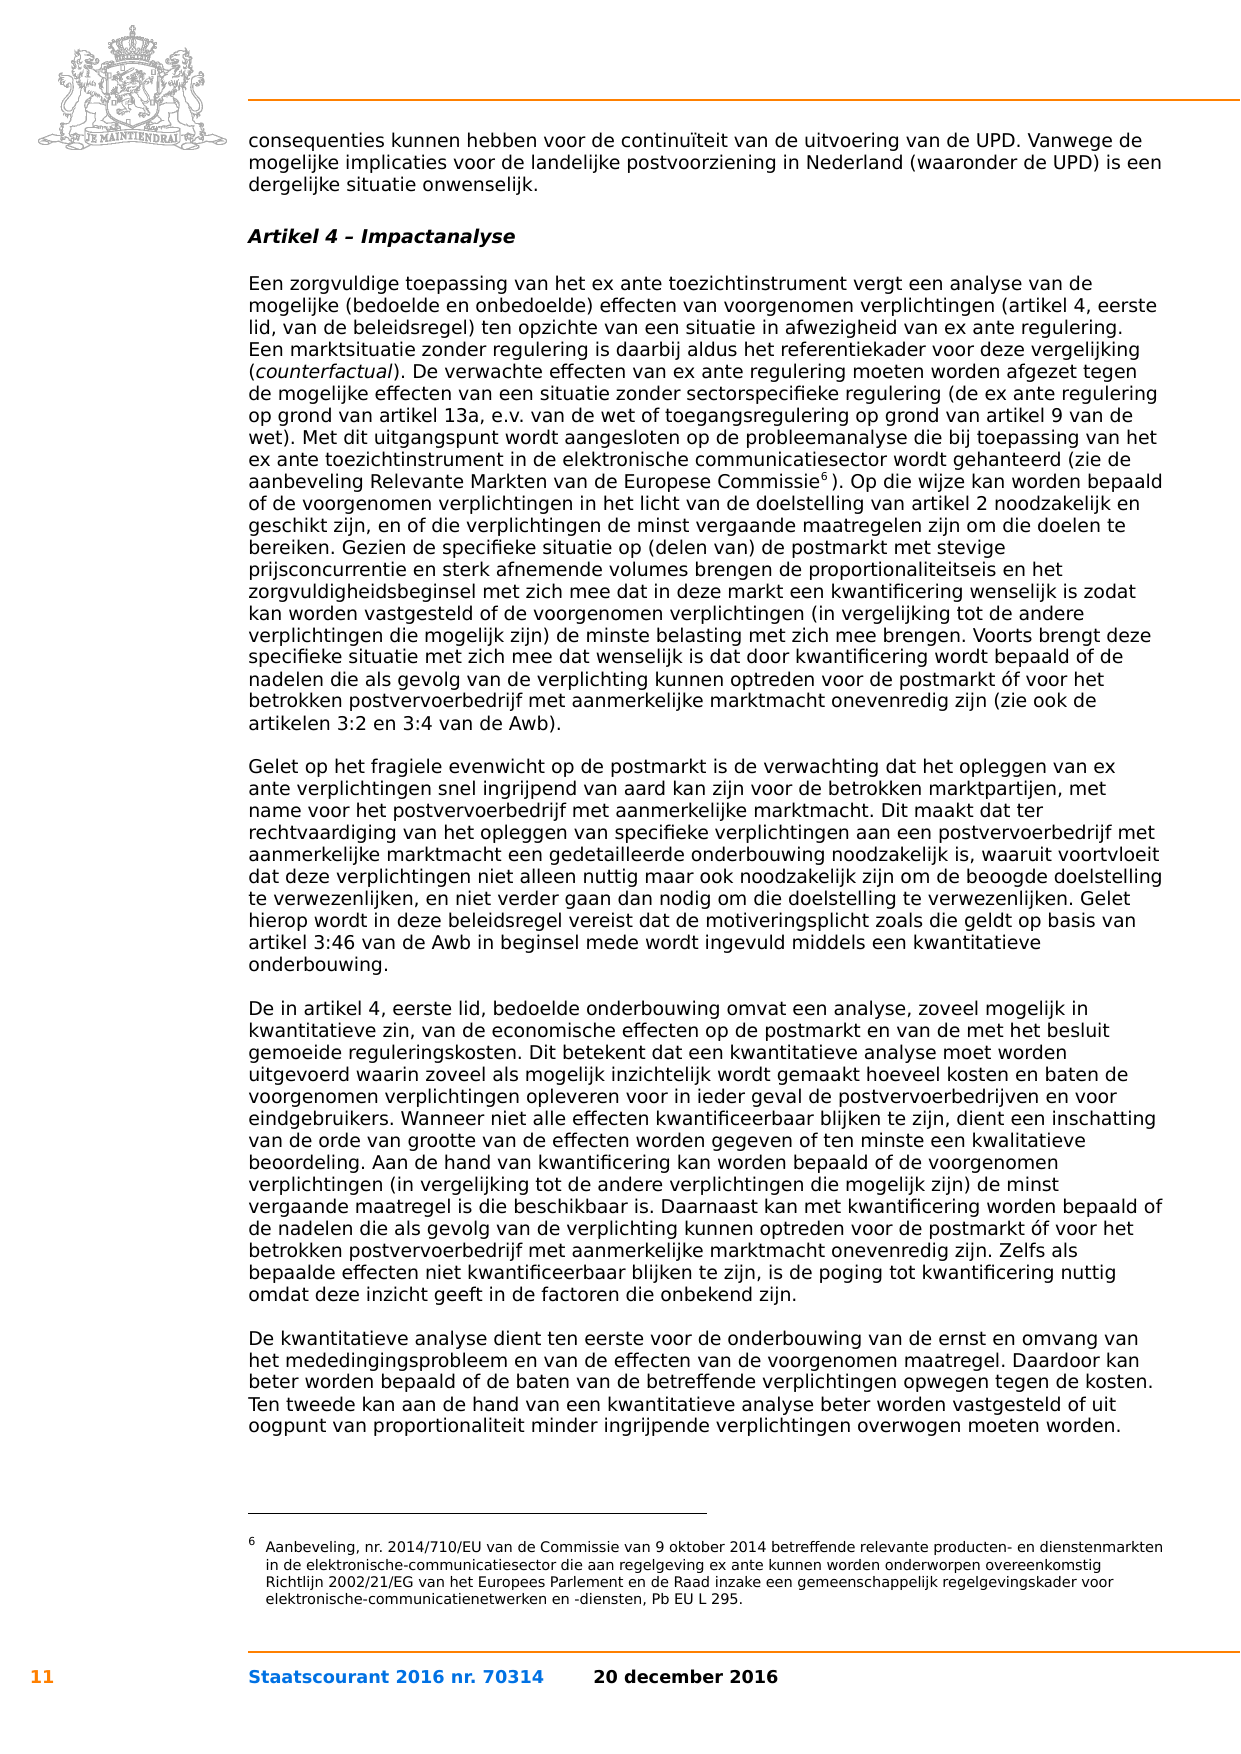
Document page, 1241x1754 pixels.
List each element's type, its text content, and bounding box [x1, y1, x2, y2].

text consequenties kunnen hebben voor de continuïteit van de uitvoering van de UPD. Vanwege de mogelijke implicaties voor de landelijke postvoorziening in Nederland (waaronder de UPD) is een dergelijke situatie onwenselijk. [248, 130, 1163, 196]
picture [38, 25, 227, 150]
text Aanbeveling, nr. 2014/710/EU van de Commissie van 9 oktober 2014 betreffende relevante producten- en dienstenmarkten in de elektronische-communicatiesector die aan regelgeving ex ante kunnen worden onderworpen overeenkomstig Richtlijn 2002/21/EG van het Europees Parlement en de Raad inzake een gemeenschappelijk regelgevingskader voor elektronische-communicatienetwerken en -diensten, Pb EU L 295. [248, 1535, 1163, 1608]
text Een zorgvuldige toepassing van het ex ante toezichtinstrument vergt een analyse van de mogelijke (bedoelde en onbedoelde) effecten van voorgenomen verplichtingen (artikel 4, eerste lid, van de beleidsregel) ten opzichte van een situatie in afwezigheid van ex ante regulering. Een marktsituatie zonder regulering is daarbij aldus het referentiekader voor deze vergelijking (counterfactual). De verwachte effecten van ex ante regulering moeten worden afgezet tegen de mogelijke effecten van een situatie zonder sectorspecifieke regulering (de ex ante regulering op grond van artikel 13a, e.v. van de wet of toegangsregulering op grond van artikel 9 van de wet). Met dit uitgangspunt wordt aangesloten op de probleemanalyse die bij toepassing van het ex ante toezichtinstrument in de elektronische communicatiesector wordt gehanteerd (zie de aanbeveling Relevante Markten van de Europese Commissie). Op die wijze kan worden bepaald of de voorgenomen verplichtingen in het licht van de doelstelling van artikel 2 noodzakelijk en geschikt zijn, en of die verplichtingen de minst vergaande maatregelen zijn om die doelen te bereiken. Gezien de specifieke situatie op (delen van) de postmarkt met stevige prijsconcurrentie en sterk afnemende volumes brengen de proportionaliteitseis en het zorgvuldigheidsbeginsel met zich mee dat in deze markt een kwantificering wenselijk is zodat kan worden vastgesteld of de voorgenomen verplichtingen (in vergelijking tot de andere verplichtingen die mogelijk zijn) de minste belasting met zich mee brengen. Voorts brengt deze specifieke situatie met zich mee dat wenselijk is dat door kwantificering wordt bepaald of de nadelen die als gevolg van de verplichting kunnen optreden voor de postmarkt óf voor het betrokken postvervoerbedrijf met aanmerkelijke marktmacht onevenredig zijn (zie ook de artikelen 3:2 en 3:4 van de Awb). [248, 273, 1163, 734]
subtitle Artikel 4 – Impactanalyse [248, 226, 1163, 248]
text De kwantitatieve analyse dient ten eerste voor de onderbouwing van de ernst en omvang van het mededingingsprobleem en van de effecten van de voorgenomen maatregel. Daardoor kan beter worden bepaald of de baten van de betreffende verplichtingen opwegen tegen de kosten. Ten tweede kan aan de hand van een kwantitatieve analyse beter worden vastgesteld of uit oogpunt van proportionaliteit minder ingrijpende verplichtingen overwogen moeten worden. [248, 1327, 1163, 1437]
text Gelet op het fragiele evenwicht op de postmarkt is de verwachting dat het opleggen van ex ante verplichtingen snel ingrijpend van aard kan zijn voor de betrokken marktpartijen, met name voor het postvervoerbedrijf met aanmerkelijke marktmacht. Dit maakt dat ter rechtvaardiging van het opleggen van specifieke verplichtingen aan een postvervoerbedrijf met aanmerkelijke marktmacht een gedetailleerde onderbouwing noodzakelijk is, waaruit voortvloeit dat deze verplichtingen niet alleen nuttig maar ook noodzakelijk zijn om de beoogde doelstelling te verwezenlijken, en niet verder gaan dan nodig om die doelstelling te verwezenlijken. Gelet hierop wordt in deze beleidsregel vereist dat de motiveringsplicht zoals die geldt op basis van artikel 3:46 van de Awb in beginsel mede wordt ingevuld middels een kwantitatieve onderbouwing. [248, 756, 1163, 976]
text De in artikel 4, eerste lid, bedoelde onderbouwing omvat een analyse, zoveel mogelijk in kwantitatieve zin, van de economische effecten op de postmarkt en van de met het besluit gemoeide reguleringskosten. Dit betekent dat een kwantitatieve analyse moet worden uitgevoerd waarin zoveel als mogelijk inzichtelijk wordt gemaakt hoeveel kosten en baten de voorgenomen verplichtingen opleveren voor in ieder geval de postvervoerbedrijven en voor eindgebruikers. Wanneer niet alle effecten kwantificeerbaar blijken te zijn, dient een inschatting van de orde van grootte van de effecten worden gegeven of ten minste een kwalitatieve beoordeling. Aan de hand van kwantificering kan worden bepaald of de voorgenomen verplichtingen (in vergelijking tot de andere verplichtingen die mogelijk zijn) de minst vergaande maatregel is die beschikbaar is. Daarnaast kan met kwantificering worden bepaald of de nadelen die als gevolg van de verplichting kunnen optreden voor de postmarkt óf voor het betrokken postvervoerbedrijf met aanmerkelijke marktmacht onevenredig zijn. Zelfs als bepaalde effecten niet kwantificeerbaar blijken te zijn, is de poging tot kwantificering nuttig omdat deze inzicht geeft in de factoren die onbekend zijn. [248, 998, 1163, 1306]
